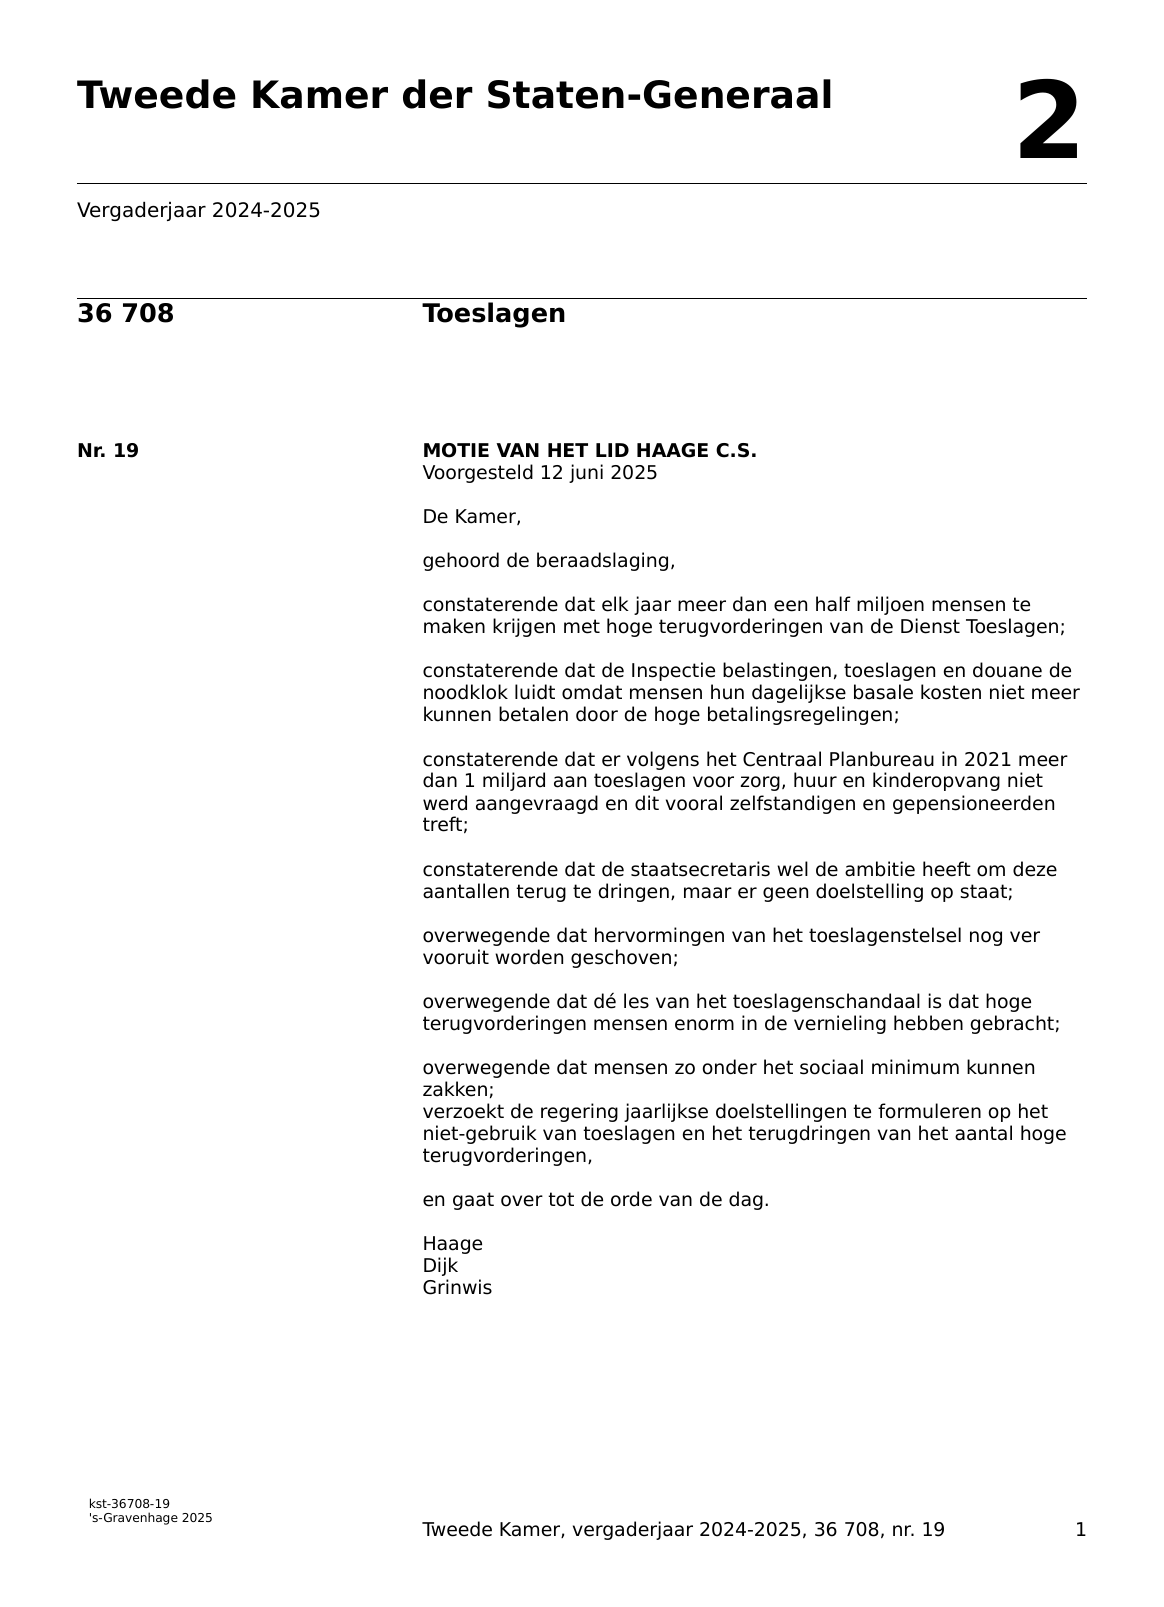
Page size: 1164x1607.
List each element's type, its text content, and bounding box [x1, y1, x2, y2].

text overwegende dat hervormingen van het toeslagenstelsel nog ver vooruit worden geschoven; [422, 925, 1087, 969]
text constaterende dat de staatsecretaris wel de ambitie heeft om deze aantallen terug te dringen, maar er geen doelstelling op staat; [422, 858, 1087, 902]
text Voorgesteld 12 juni 2025 [422, 462, 1087, 484]
subtitle Nr. 19 MOTIE VAN HET LID HAAGE C.S. [77, 440, 1087, 462]
text Grinwis [422, 1277, 1087, 1299]
text kst-36708-19 [88, 1497, 323, 1511]
text Dijk [422, 1255, 1087, 1277]
text verzoekt de regering jaarlijkse doelstellingen te formuleren op het niet-gebruik van toeslagen en het terugdringen van het aantal hoge terugvorderingen, [422, 1101, 1087, 1167]
table_header 2 [886, 59, 1087, 183]
text 's-Gravenhage 2025 [88, 1511, 323, 1525]
text constaterende dat de Inspectie belastingen, toeslagen en douane de noodklok luidt omdat mensen hun dagelijkse basale kosten niet meer kunnen betalen door de hoge betalingsregelingen; [422, 660, 1087, 726]
subtitle 36 708 Toeslagen [77, 299, 1087, 329]
table_header Tweede Kamer der Staten-Generaal [77, 59, 886, 183]
text constaterende dat elk jaar meer dan een half miljoen mensen te maken krijgen met hoge terugvorderingen van de Dienst Toeslagen; [422, 594, 1087, 638]
text gehoord de beraadslaging, [422, 550, 1087, 572]
text overwegende dat mensen zo onder het sociaal minimum kunnen zakken; [422, 1057, 1087, 1101]
text constaterende dat er volgens het Centraal Planbureau in 2021 meer dan 1 miljard aan toeslagen voor zorg, huur en kinderopvang niet werd aangevraagd en dit vooral zelfstandigen en gepensioneerden treft; [422, 748, 1087, 836]
table_cell Vergaderjaar 2024-2025 [77, 184, 1087, 298]
text De Kamer, [422, 506, 1087, 528]
text Haage [422, 1233, 1087, 1255]
text overwegende dat dé les van het toeslagenschandaal is dat hoge terugvorderingen mensen enorm in de vernieling hebben gebracht; [422, 991, 1087, 1035]
text en gaat over tot de orde van de dag. [422, 1189, 1087, 1211]
